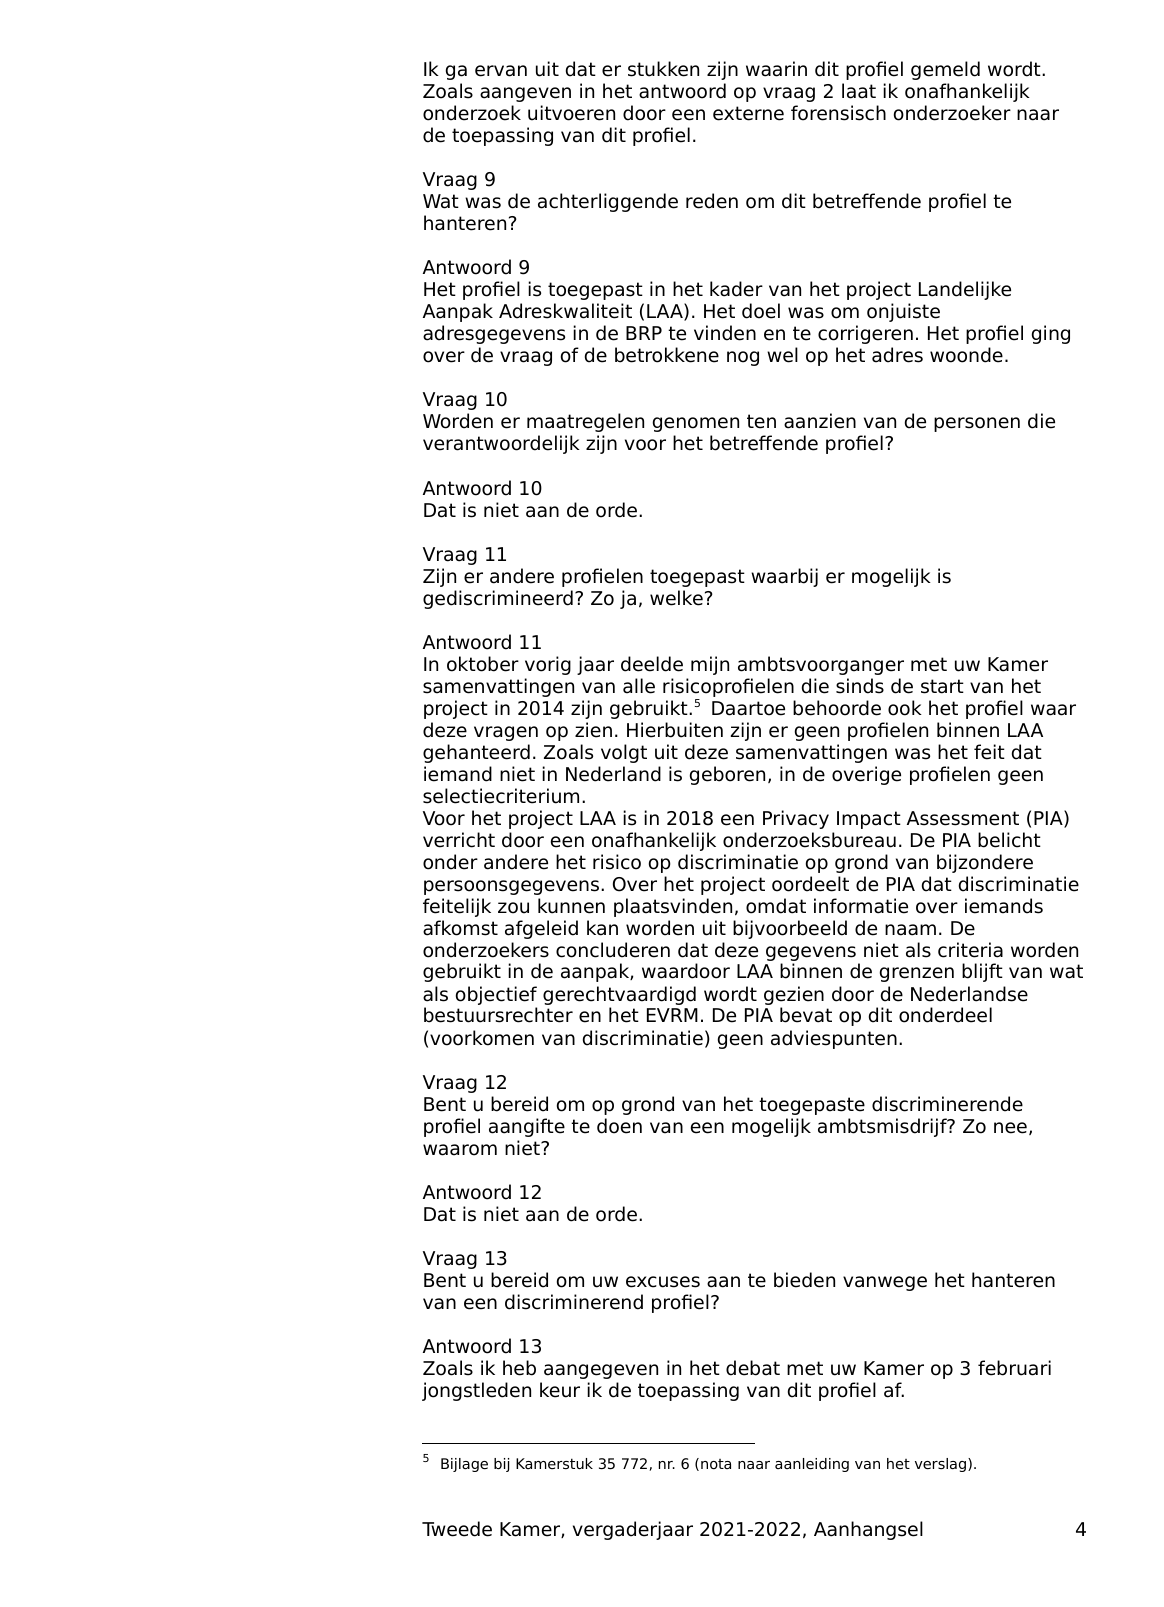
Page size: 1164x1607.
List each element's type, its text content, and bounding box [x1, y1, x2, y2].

text Vraag 9 [422, 169, 1087, 191]
text Wat was de achterliggende reden om dit betreffende profiel te hanteren? [422, 191, 1087, 235]
text Voor het project LAA is in 2018 een Privacy Impact Assessment (PIA) verricht door een onafhankelijk onderzoeksbureau. De PIA belicht onder andere het risico op discriminatie op grond van bijzondere persoonsgegevens. Over het project oordeelt de PIA dat discriminatie feitelijk zou kunnen plaatsvinden, omdat informatie over iemands afkomst afgeleid kan worden uit bijvoorbeeld de naam. De onderzoekers concluderen dat deze gegevens niet als criteria worden gebruikt in de aanpak, waardoor LAA binnen de grenzen blijft van wat als objectief gerechtvaardigd wordt gezien door de Nederlandse bestuursrechter en het EVRM. De PIA bevat op dit onderdeel (voorkomen van discriminatie) geen adviespunten. [422, 808, 1087, 1049]
text Antwoord 12 [422, 1182, 1087, 1204]
text In oktober vorig jaar deelde mijn ambtsvoorganger met uw Kamer samenvattingen van alle risicoprofielen die sinds de start van het project in 2014 zijn gebruikt. Daartoe behoorde ook het profiel waar deze vragen op zien. Hierbuiten zijn er geen profielen binnen LAA gehanteerd. Zoals volgt uit deze samenvattingen was het feit dat iemand niet in Nederland is geboren, in de overige profielen geen selectiecriterium. [422, 654, 1087, 808]
text Dat is niet aan de orde. [422, 1204, 1087, 1226]
text Het profiel is toegepast in het kader van het project Landelijke Aanpak Adreskwaliteit (LAA). Het doel was om onjuiste adresgegevens in de BRP te vinden en te corrigeren. Het profiel ging over de vraag of de betrokkene nog wel op het adres woonde. [422, 279, 1087, 367]
text Antwoord 9 [422, 257, 1087, 279]
text Zoals ik heb aangegeven in het debat met uw Kamer op 3 februari jongstleden keur ik de toepassing van dit profiel af. [422, 1358, 1087, 1402]
text Bijlage bij Kamerstuk 35 772, nr. 6 (nota naar aanleiding van het verslag). [422, 1452, 1087, 1474]
text Bent u bereid om uw excuses aan te bieden vanwege het hanteren van een discriminerend profiel? [422, 1270, 1087, 1314]
text Vraag 13 [422, 1248, 1087, 1270]
text Antwoord 11 [422, 632, 1087, 654]
text Zijn er andere profielen toegepast waarbij er mogelijk is gediscrimineerd? Zo ja, welke? [422, 566, 1087, 609]
text Vraag 11 [422, 544, 1087, 566]
text Vraag 10 [422, 389, 1087, 411]
text Bent u bereid om op grond van het toegepaste discriminerende profiel aangifte te doen van een mogelijk ambtsmisdrijf? Zo nee, waarom niet? [422, 1093, 1087, 1159]
text Vraag 12 [422, 1072, 1087, 1093]
text Worden er maatregelen genomen ten aanzien van de personen die verantwoordelijk zijn voor het betreffende profiel? [422, 411, 1087, 455]
text Antwoord 10 [422, 477, 1087, 499]
text Dat is niet aan de orde. [422, 499, 1087, 521]
text Ik ga ervan uit dat er stukken zijn waarin dit profiel gemeld wordt. Zoals aangeven in het antwoord op vraag 2 laat ik onafhankelijk onderzoek uitvoeren door een externe forensisch onderzoeker naar de toepassing van dit profiel. [422, 59, 1087, 147]
text Antwoord 13 [422, 1336, 1087, 1358]
